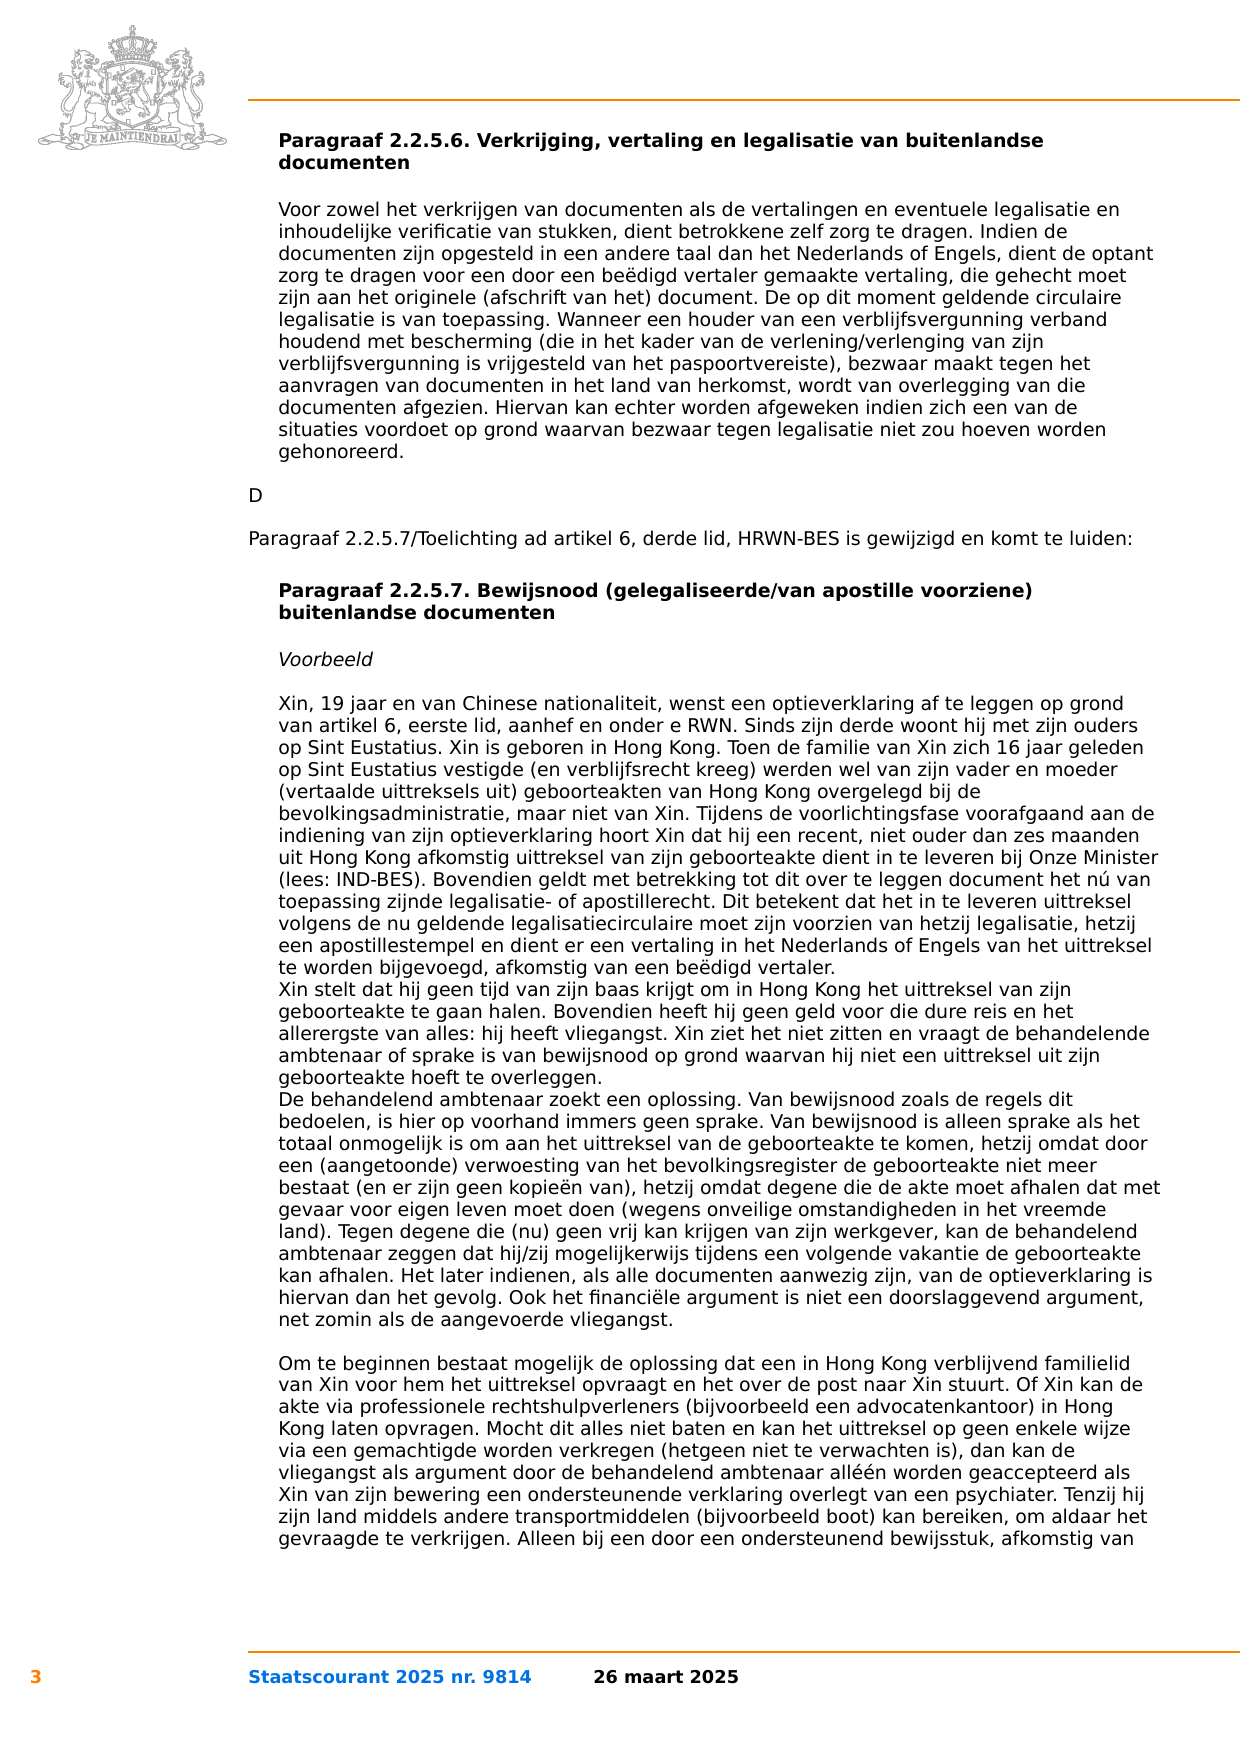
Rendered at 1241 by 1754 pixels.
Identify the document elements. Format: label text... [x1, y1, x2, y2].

text Paragraaf 2.2.5.7/Toelichting ad artikel 6, derde lid, HRWN-BES is gewijzigd en komt te luiden: [248, 528, 1163, 550]
subtitle Paragraaf 2.2.5.7. Bewijsnood (gelegaliseerde/van apostille voorziene) buitenlandse documenten [278, 580, 1163, 624]
text D [248, 484, 1163, 506]
text Xin, 19 jaar en van Chinese nationaliteit, wenst een optieverklaring af te leggen op grond van artikel 6, eerste lid, aanhef en onder e RWN. Sinds zijn derde woont hij met zijn ouders op Sint Eustatius. Xin is geboren in Hong Kong. Toen de familie van Xin zich 16 jaar geleden op Sint Eustatius vestigde (en verblijfsrecht kreeg) werden wel van zijn vader en moeder (vertaalde uittreksels uit) geboorteakten van Hong Kong overgelegd bij de bevolkingsadministratie, maar niet van Xin. Tijdens de voorlichtingsfase voorafgaand aan de indiening van zijn optieverklaring hoort Xin dat hij een recent, niet ouder dan zes maanden uit Hong Kong afkomstig uittreksel van zijn geboorteakte dient in te leveren bij Onze Minister (lees: IND-BES). Bovendien geldt met betrekking tot dit over te leggen document het nú van toepassing zijnde legalisatie- of apostillerecht. Dit betekent dat het in te leveren uittreksel volgens de nu geldende legalisatiecirculaire moet zijn voorzien van hetzij legalisatie, hetzij een apostillestempel en dient er een vertaling in het Nederlands of Engels van het uittreksel te worden bijgevoegd, afkomstig van een beëdigd vertaler. [278, 693, 1163, 979]
picture [38, 25, 227, 150]
text De behandelend ambtenaar zoekt een oplossing. Van bewijsnood zoals de regels dit bedoelen, is hier op voorhand immers geen sprake. Van bewijsnood is alleen sprake als het totaal onmogelijk is om aan het uittreksel van de geboorteakte te komen, hetzij omdat door een (aangetoonde) verwoesting van het bevolkingsregister de geboorteakte niet meer bestaat (en er zijn geen kopieën van), hetzij omdat degene die de akte moet afhalen dat met gevaar voor eigen leven moet doen (wegens onveilige omstandigheden in het vreemde land). Tegen degene die (nu) geen vrij kan krijgen van zijn werkgever, kan de behandelend ambtenaar zeggen dat hij/zij mogelijkerwijs tijdens een volgende vakantie de geboorteakte kan afhalen. Het later indienen, als alle documenten aanwezig zijn, van de optieverklaring is hiervan dan het gevolg. Ook het financiële argument is niet een doorslaggevend argument, net zomin als de aangevoerde vliegangst. [278, 1089, 1163, 1331]
subtitle Paragraaf 2.2.5.6. Verkrijging, vertaling en legalisatie van buitenlandse documenten [278, 130, 1163, 174]
text Om te beginnen bestaat mogelijk de oplossing dat een in Hong Kong verblijvend familielid van Xin voor hem het uittreksel opvraagt en het over de post naar Xin stuurt. Of Xin kan de akte via professionele rechtshulpverleners (bijvoorbeeld een advocatenkantoor) in Hong Kong laten opvragen. Mocht dit alles niet baten en kan het uittreksel op geen enkele wijze via een gemachtigde worden verkregen (hetgeen niet te verwachten is), dan kan de vliegangst als argument door de behandelend ambtenaar alléén worden geaccepteerd als Xin van zijn bewering een ondersteunende verklaring overlegt van een psychiater. Tenzij hij zijn land middels andere transportmiddelen (bijvoorbeeld boot) kan bereiken, om aldaar het gevraagde te verkrijgen. Alleen bij een door een ondersteunend bewijsstuk, afkomstig van [278, 1352, 1163, 1550]
text Voor zowel het verkrijgen van documenten als de vertalingen en eventuele legalisatie en inhoudelijke verificatie van stukken, dient betrokkene zelf zorg te dragen. Indien de documenten zijn opgesteld in een andere taal dan het Nederlands of Engels, dient de optant zorg te dragen voor een door een beëdigd vertaler gemaakte vertaling, die gehecht moet zijn aan het originele (afschrift van het) document. De op dit moment geldende circulaire legalisatie is van toepassing. Wanneer een houder van een verblijfsvergunning verband houdend met bescherming (die in het kader van de verlening/verlenging van zijn verblijfsvergunning is vrijgesteld van het paspoortvereiste), bezwaar maakt tegen het aanvragen van documenten in het land van herkomst, wordt van overlegging van die documenten afgezien. Hiervan kan echter worden afgeweken indien zich een van de situaties voordoet op grond waarvan bezwaar tegen legalisatie niet zou hoeven worden gehonoreerd. [278, 199, 1163, 463]
subtitle Voorbeeld [278, 649, 1163, 671]
text Xin stelt dat hij geen tijd van zijn baas krijgt om in Hong Kong het uittreksel van zijn geboorteakte te gaan halen. Bovendien heeft hij geen geld voor die dure reis en het allerergste van alles: hij heeft vliegangst. Xin ziet het niet zitten en vraagt de behandelende ambtenaar of sprake is van bewijsnood op grond waarvan hij niet een uittreksel uit zijn geboorteakte hoeft te overleggen. [278, 979, 1163, 1089]
